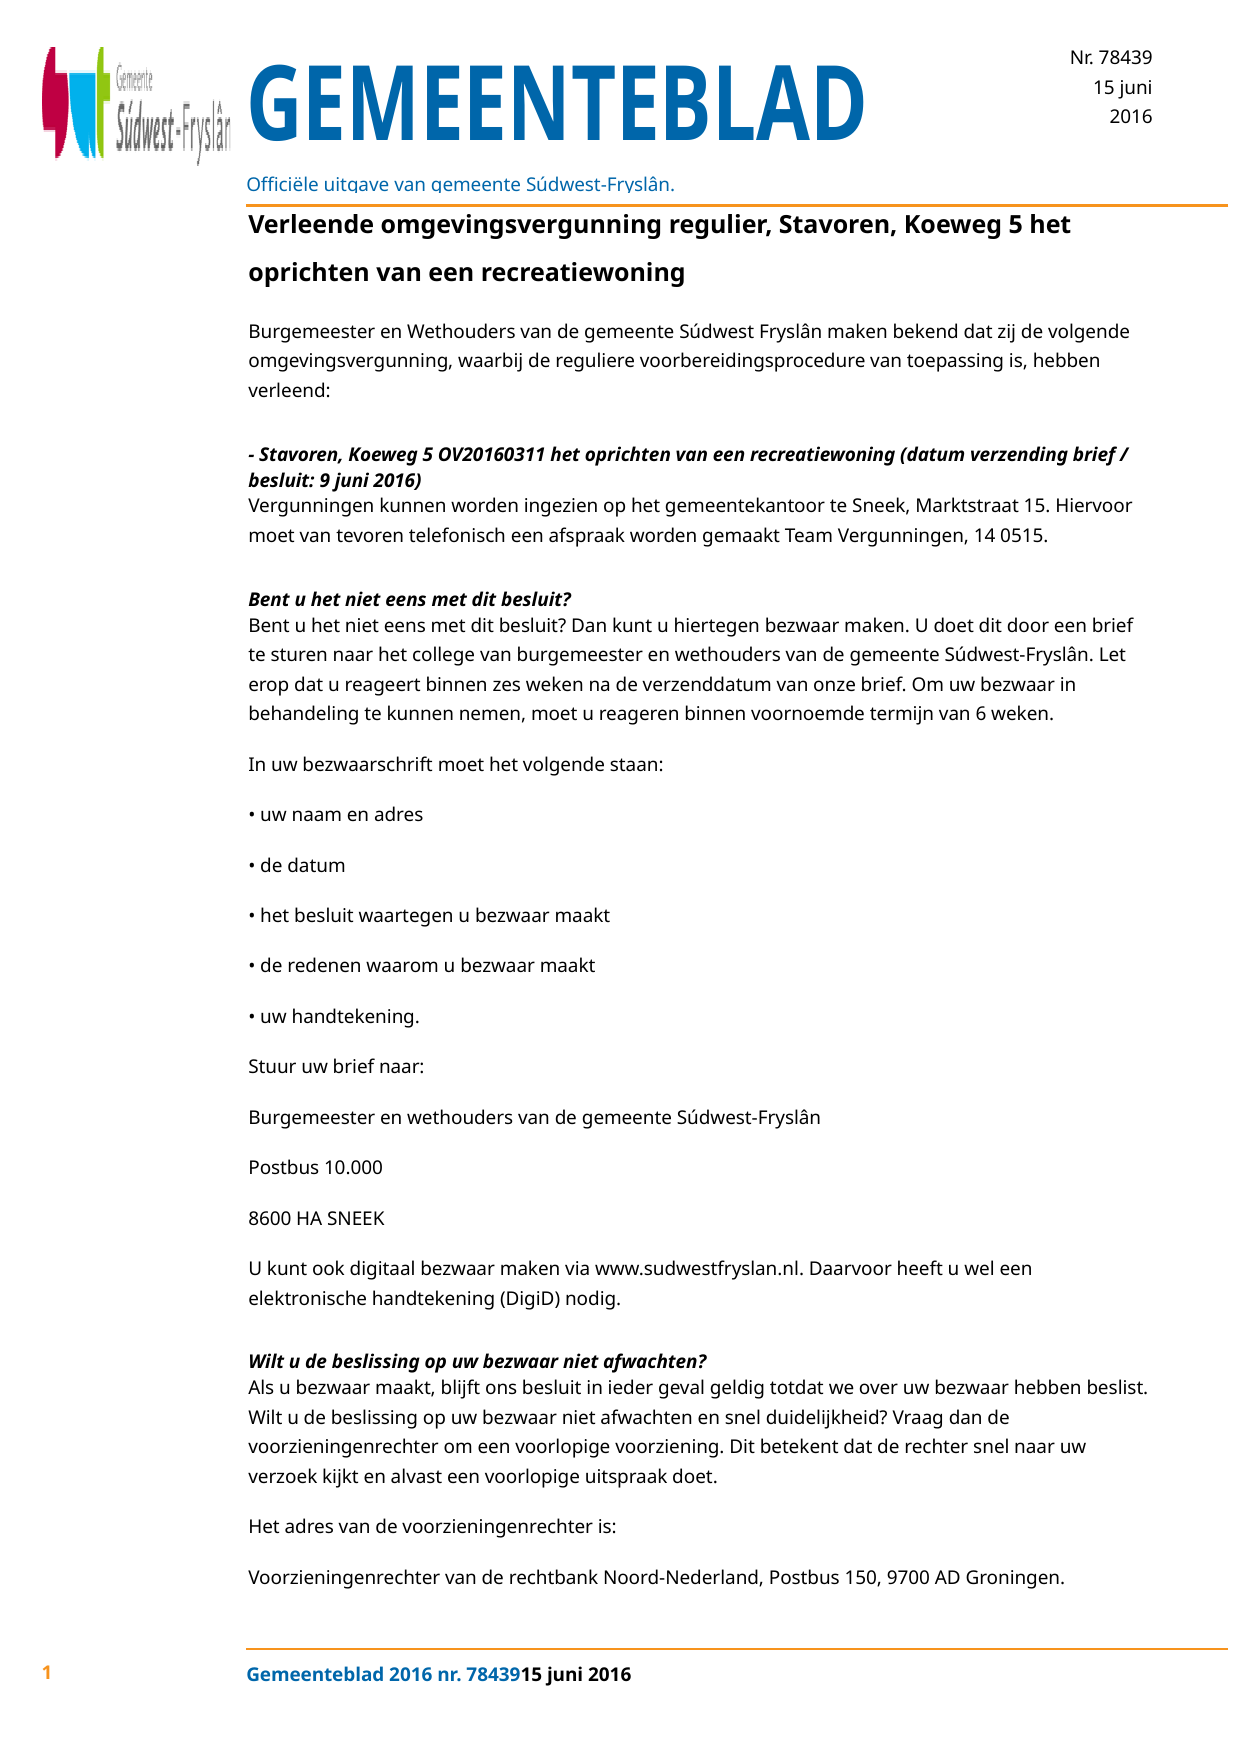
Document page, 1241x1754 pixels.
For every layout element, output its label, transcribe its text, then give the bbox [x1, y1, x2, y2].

text • uw naam en adres [248, 801, 1152, 827]
text Burgemeester en wethouders van de gemeente Súdwest-Fryslân [248, 1104, 1152, 1129]
text Het adres van de voorzieningenrechter is: [248, 1513, 1152, 1539]
text Stuur uw brief naar: [248, 1053, 1152, 1079]
picture [41, 47, 231, 172]
text • uw handtekening. [248, 1003, 1152, 1029]
text U kunt ook digitaal bezwaar maken via www.sudwestfryslan.nl. Daarvoor heeft u wel een elektronische handtekening (DigiD) nodig. [248, 1255, 1152, 1310]
text - Stavoren, Koeweg 5 OV20160311 het oprichten van een recreatiewoning (datum verzending brief / besluit: 9 juni 2016) [248, 441, 1152, 492]
text Als u bezwaar maakt, blijft ons besluit in ieder geval geldig totdat we over uw bezwaar hebben beslist. Wilt u de beslissing op uw bezwaar niet afwachten en snel duidelijkheid? Vraag dan de voorzieningenrechter om een voorlopige voorziening. Dit betekent dat de rechter snel naar uw verzoek kijkt en alvast een voorlopige uitspraak doet. [248, 1374, 1152, 1489]
text • de datum [248, 852, 1152, 877]
text Bent u het niet eens met dit besluit? Dan kunt u hiertegen bezwaar maken. U doet dit door een brief te sturen naar het college van burgemeester en wethouders van de gemeente Súdwest-Fryslân. Let erop dat u reageert binnen zes weken na de verzenddatum van onze brief. Om uw bezwaar in behandeling te kunnen nemen, moet u reageren binnen voornoemde termijn van 6 weken. [248, 612, 1152, 726]
text Burgemeester en Wethouders van de gemeente Súdwest Fryslân maken bekend dat zij de volgende omgevingsvergunning, waarbij de reguliere voorbereidingsprocedure van toepassing is, hebben verleend: [248, 318, 1152, 403]
text • de redenen waarom u bezwaar maakt [248, 953, 1152, 978]
text In uw bezwaarschrift moet het volgende staan: [248, 751, 1152, 777]
text Verleende omgevingsvergunning regulier, Stavoren, Koeweg 5 het oprichten van een recreatiewoning [248, 207, 1152, 288]
text Voorzieningenrechter van de rechtbank Noord-Nederland, Postbus 150, 9700 AD Groningen. [248, 1564, 1152, 1590]
text 8600 HA SNEEK [248, 1205, 1152, 1230]
text • het besluit waartegen u bezwaar maakt [248, 902, 1152, 928]
text Bent u het niet eens met dit besluit? [248, 586, 1152, 612]
text Wilt u de beslissing op uw bezwaar niet afwachten? [248, 1349, 1152, 1374]
text Postbus 10.000 [248, 1154, 1152, 1180]
text Vergunningen kunnen worden ingezien op het gemeentekantoor te Sneek, Marktstraat 15. Hiervoor moet van tevoren telefonisch een afspraak worden gemaakt Team Vergunningen, 14 0515. [248, 492, 1152, 548]
